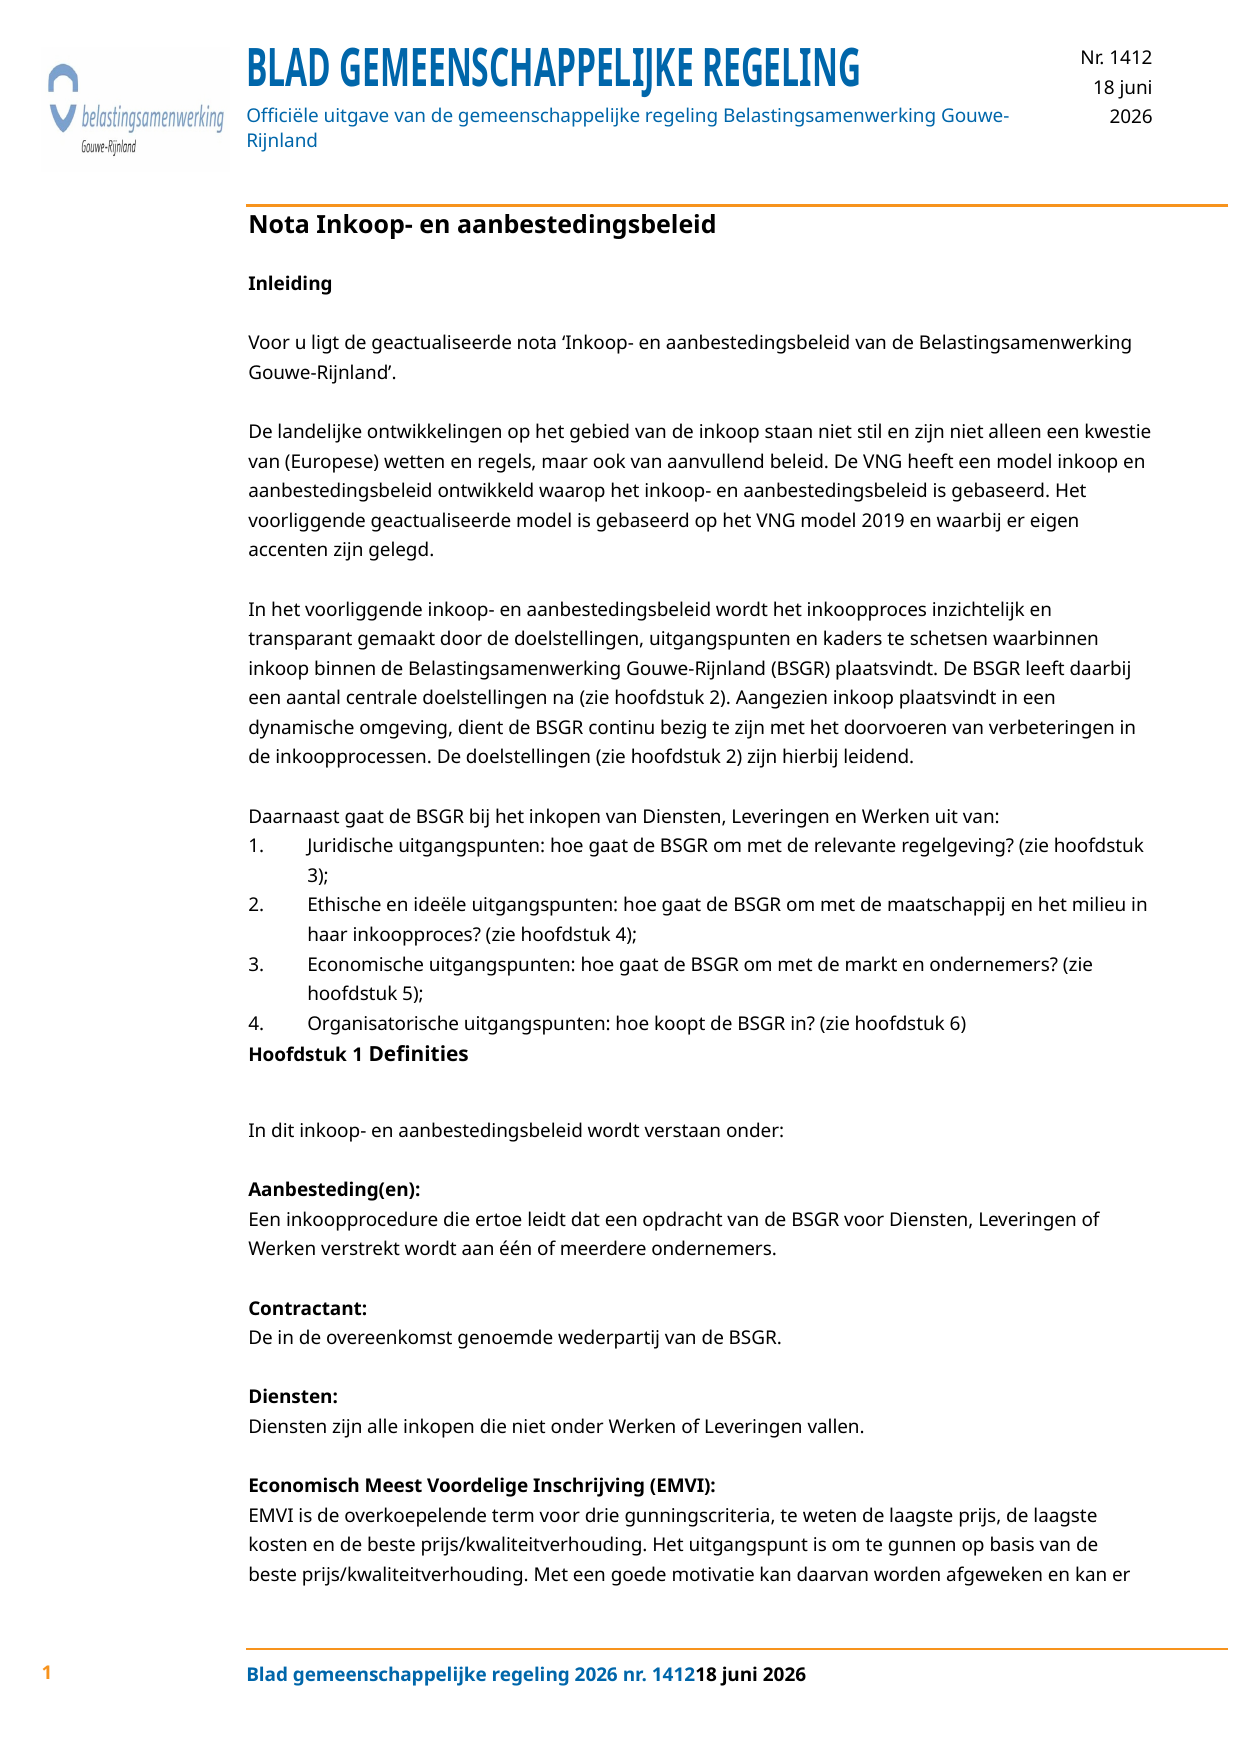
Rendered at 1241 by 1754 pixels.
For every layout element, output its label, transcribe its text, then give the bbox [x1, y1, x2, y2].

text Daarnaast gaat de BSGR bij het inkopen van Diensten, Leveringen en Werken uit van: [248, 803, 1152, 828]
list Economische uitgangspunten: hoe gaat de BSGR om met de markt en ondernemers? (zie hoofdstuk 5); [248, 951, 1152, 1006]
text Hoofdstuk 1 Definities [248, 1039, 1152, 1068]
text Nota Inkoop- en aanbestedingsbeleid [248, 207, 1152, 241]
text Inleiding [248, 270, 1152, 296]
text Contractant: [248, 1295, 1152, 1320]
text Diensten zijn alle inkopen die niet onder Werken of Leveringen vallen. [248, 1413, 1152, 1439]
list Ethische en ideële uitgangspunten: hoe gaat de BSGR om met de maatschappij en het milieu in haar inkoopproces? (zie hoofdstuk 4); [248, 892, 1152, 947]
text Diensten: [248, 1383, 1152, 1409]
text De in de overeenkomst genoemde wederpartij van de BSGR. [248, 1324, 1152, 1350]
list Organisatorische uitgangspunten: hoe koopt de BSGR in? (zie hoofdstuk 6) [248, 1010, 1152, 1036]
text EMVI is de overkoepelende term voor drie gunningscriteria, te weten de laagste prijs, de laagste kosten en de beste prijs/kwaliteitverhouding. Het uitgangspunt is om te gunnen op basis van de beste prijs/kwaliteitverhouding. Met een goede motivatie kan daarvan worden afgeweken en kan er [248, 1502, 1152, 1587]
picture [41, 47, 231, 172]
text In dit inkoop- en aanbestedingsbeleid wordt verstaan onder: [248, 1117, 1152, 1143]
text Economisch Meest Voordelige Inschrijving (EMVI): [248, 1472, 1152, 1498]
text Een inkoopprocedure die ertoe leidt dat een opdracht van de BSGR voor Diensten, Leveringen of Werken verstrekt wordt aan één of meerdere ondernemers. [248, 1206, 1152, 1261]
list Juridische uitgangspunten: hoe gaat de BSGR om met de relevante regelgeving? (zie hoofdstuk 3); [248, 832, 1152, 888]
text Voor u ligt de geactualiseerde nota ‘Inkoop- en aanbestedingsbeleid van de Belastingsamenwerking Gouwe-Rijnland’. [248, 329, 1152, 385]
text De landelijke ontwikkelingen op het gebied van de inkoop staan niet stil en zijn niet alleen een kwestie van (Europese) wetten en regels, maar ook van aanvullend beleid. De VNG heeft een model inkoop en aanbestedingsbeleid ontwikkeld waarop het inkoop- en aanbestedingsbeleid is gebaseerd. Het voorliggende geactualiseerde model is gebaseerd op het VNG model 2019 en waarbij er eigen accenten zijn gelegd. [248, 418, 1152, 562]
text Aanbesteding(en): [248, 1176, 1152, 1202]
text In het voorliggende inkoop- en aanbestedingsbeleid wordt het inkoopproces inzichtelijk en transparant gemaakt door de doelstellingen, uitgangspunten en kaders te schetsen waarbinnen inkoop binnen de Belastingsamenwerking Gouwe-Rijnland (BSGR) plaatsvindt. De BSGR leeft daarbij een aantal centrale doelstellingen na (zie hoofdstuk 2). Aangezien inkoop plaatsvindt in een dynamische omgeving, dient de BSGR continu bezig te zijn met het doorvoeren van verbeteringen in de inkoopprocessen. De doelstellingen (zie hoofdstuk 2) zijn hierbij leidend. [248, 596, 1152, 769]
